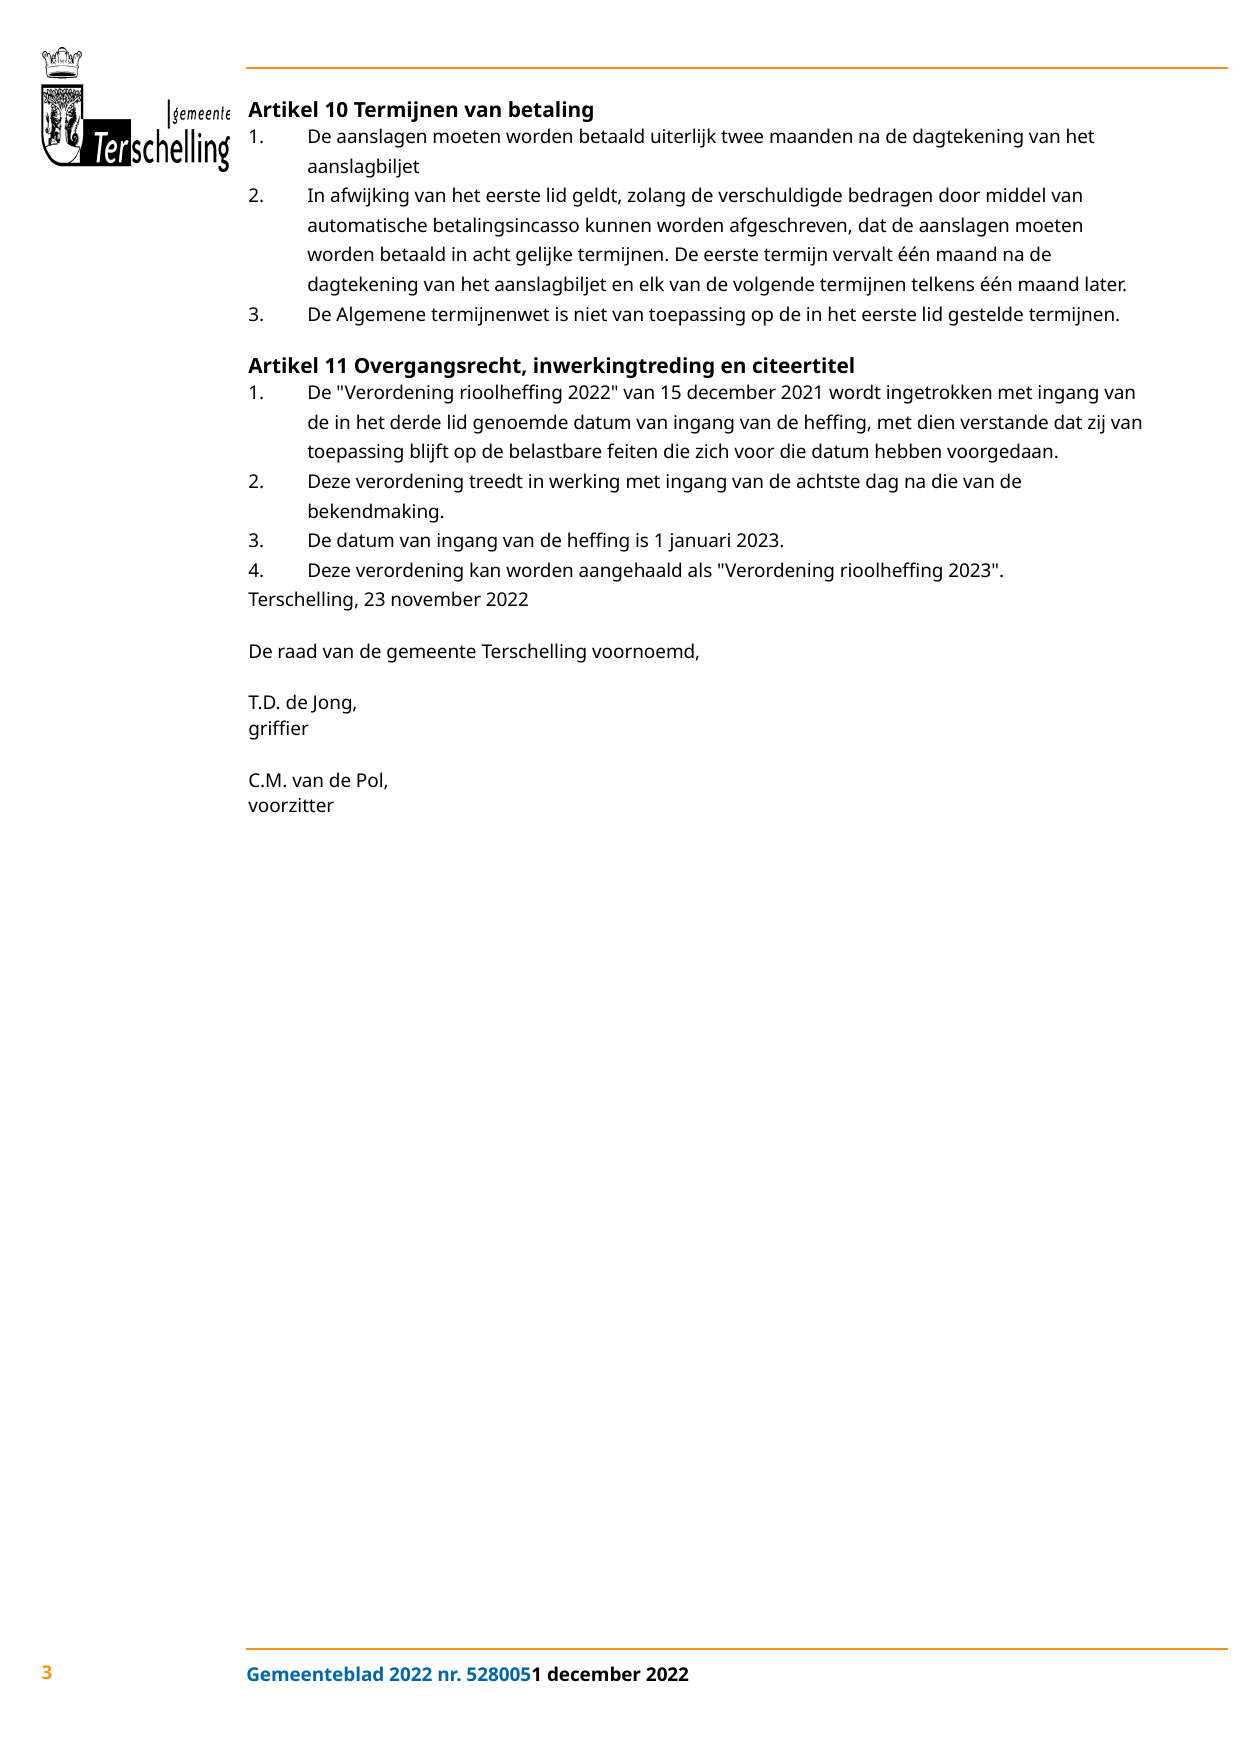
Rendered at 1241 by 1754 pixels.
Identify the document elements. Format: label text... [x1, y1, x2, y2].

list In afwijking van het eerste lid geldt, zolang de verschuldigde bedragen door middel van automatische betalingsincasso kunnen worden afgeschreven, dat de aanslagen moeten worden betaald in acht gelijke termijnen. De eerste termijn vervalt één maand na de dagtekening van het aanslagbiljet en elk van de volgende termijnen telkens één maand later. [248, 182, 1152, 297]
text Terschelling, 23 november 2022 [248, 587, 1152, 612]
list De aanslagen moeten worden betaald uiterlijk twee maanden na de dagtekening van het aanslagbiljet [248, 123, 1152, 178]
list Deze verordening treedt in werking met ingang van de achtste dag na die van de bekendmaking. [248, 468, 1152, 524]
list De datum van ingang van de heffing is 1 januari 2023. [248, 527, 1152, 553]
text C.M. van de Pol, [248, 767, 1152, 792]
text Artikel 11 Overgangsrecht, inwerkingtreding en citeertitel [248, 351, 1152, 379]
text griffier [248, 715, 1152, 741]
picture [41, 47, 231, 172]
list De Algemene termijnenwet is niet van toepassing op de in het eerste lid gestelde termijnen. [248, 301, 1152, 326]
text T.D. de Jong, [248, 689, 1152, 715]
text Artikel 10 Termijnen van betaling [248, 95, 1152, 123]
list Deze verordening kan worden aangehaald als "Verordening rioolheffing 2023". [248, 557, 1152, 583]
text voorzitter [248, 792, 1152, 818]
list De "Verordening rioolheffing 2022" van 15 december 2021 wordt ingetrokken met ingang van de in het derde lid genoemde datum van ingang van de heffing, met dien verstande dat zij van toepassing blijft op de belastbare feiten die zich voor die datum hebben voorgedaan. [248, 379, 1152, 464]
text De raad van de gemeente Terschelling voornoemd, [248, 638, 1152, 664]
